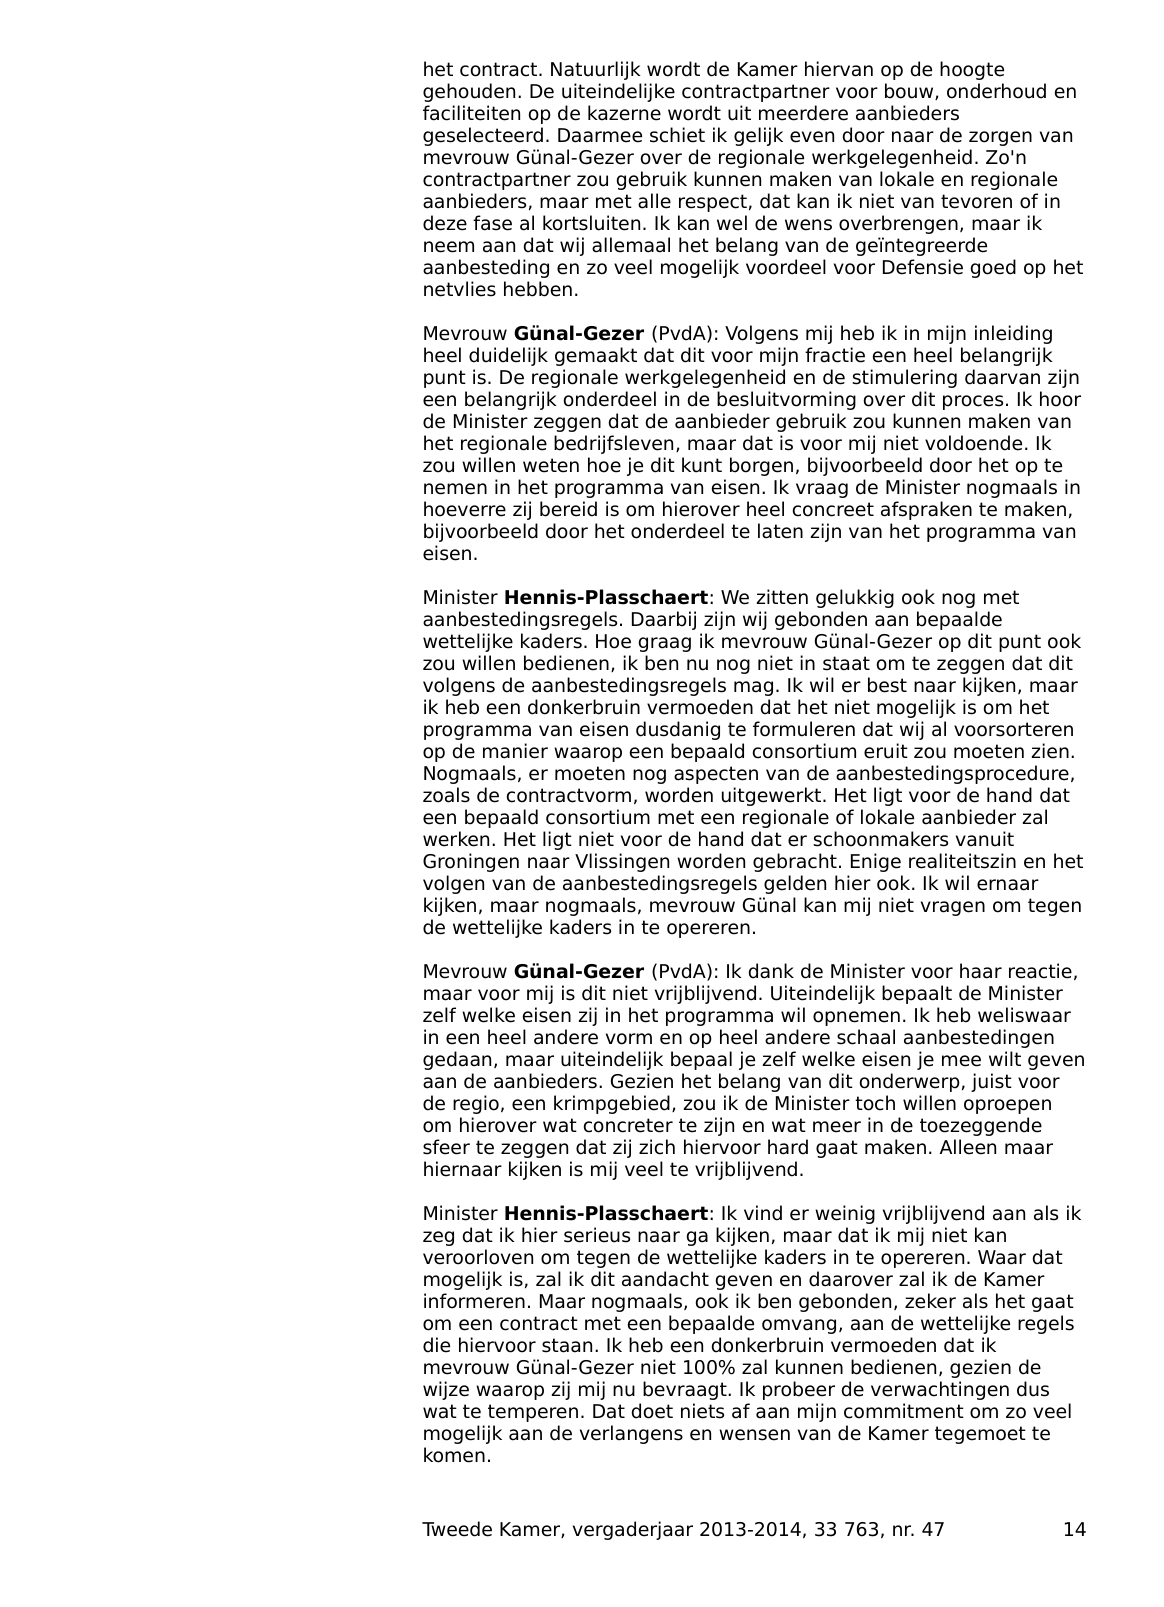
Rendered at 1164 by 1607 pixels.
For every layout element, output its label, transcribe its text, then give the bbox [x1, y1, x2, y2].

text Minister Hennis-Plasschaert: We zitten gelukkig ook nog met aanbestedingsregels. Daarbij zijn wij gebonden aan bepaalde wettelijke kaders. Hoe graag ik mevrouw Günal-Gezer op dit punt ook zou willen bedienen, ik ben nu nog niet in staat om te zeggen dat dit volgens de aanbestedingsregels mag. Ik wil er best naar kijken, maar ik heb een donkerbruin vermoeden dat het niet mogelijk is om het programma van eisen dusdanig te formuleren dat wij al voorsorteren op de manier waarop een bepaald consortium eruit zou moeten zien. Nogmaals, er moeten nog aspecten van de aanbestedingsprocedure, zoals de contractvorm, worden uitgewerkt. Het ligt voor de hand dat een bepaald consortium met een regionale of lokale aanbieder zal werken. Het ligt niet voor de hand dat er schoonmakers vanuit Groningen naar Vlissingen worden gebracht. Enige realiteitszin en het volgen van de aanbestedingsregels gelden hier ook. Ik wil ernaar kijken, maar nogmaals, mevrouw Günal kan mij niet vragen om tegen de wettelijke kaders in te opereren. [422, 587, 1087, 939]
text Mevrouw Günal-Gezer (PvdA): Ik dank de Minister voor haar reactie, maar voor mij is dit niet vrijblijvend. Uiteindelijk bepaalt de Minister zelf welke eisen zij in het programma wil opnemen. Ik heb weliswaar in een heel andere vorm en op heel andere schaal aanbestedingen gedaan, maar uiteindelijk bepaal je zelf welke eisen je mee wilt geven aan de aanbieders. Gezien het belang van dit onderwerp, juist voor de regio, een krimpgebied, zou ik de Minister toch willen oproepen om hierover wat concreter te zijn en wat meer in de toezeggende sfeer te zeggen dat zij zich hiervoor hard gaat maken. Alleen maar hiernaar kijken is mij veel te vrijblijvend. [422, 961, 1087, 1181]
text Mevrouw Günal-Gezer (PvdA): Volgens mij heb ik in mijn inleiding heel duidelijk gemaakt dat dit voor mijn fractie een heel belangrijk punt is. De regionale werkgelegenheid en de stimulering daarvan zijn een belangrijk onderdeel in de besluitvorming over dit proces. Ik hoor de Minister zeggen dat de aanbieder gebruik zou kunnen maken van het regionale bedrijfsleven, maar dat is voor mij niet voldoende. Ik zou willen weten hoe je dit kunt borgen, bijvoorbeeld door het op te nemen in het programma van eisen. Ik vraag de Minister nogmaals in hoeverre zij bereid is om hierover heel concreet afspraken te maken, bijvoorbeeld door het onderdeel te laten zijn van het programma van eisen. [422, 323, 1087, 565]
text het contract. Natuurlijk wordt de Kamer hiervan op de hoogte gehouden. De uiteindelijke contractpartner voor bouw, onderhoud en faciliteiten op de kazerne wordt uit meerdere aanbieders geselecteerd. Daarmee schiet ik gelijk even door naar de zorgen van mevrouw Günal-Gezer over de regionale werkgelegenheid. Zo'n contractpartner zou gebruik kunnen maken van lokale en regionale aanbieders, maar met alle respect, dat kan ik niet van tevoren of in deze fase al kortsluiten. Ik kan wel de wens overbrengen, maar ik neem aan dat wij allemaal het belang van de geïntegreerde aanbesteding en zo veel mogelijk voordeel voor Defensie goed op het netvlies hebben. [422, 59, 1087, 301]
text Minister Hennis-Plasschaert: Ik vind er weinig vrijblijvend aan als ik zeg dat ik hier serieus naar ga kijken, maar dat ik mij niet kan veroorloven om tegen de wettelijke kaders in te opereren. Waar dat mogelijk is, zal ik dit aandacht geven en daarover zal ik de Kamer informeren. Maar nogmaals, ook ik ben gebonden, zeker als het gaat om een contract met een bepaalde omvang, aan de wettelijke regels die hiervoor staan. Ik heb een donkerbruin vermoeden dat ik mevrouw Günal-Gezer niet 100% zal kunnen bedienen, gezien de wijze waarop zij mij nu bevraagt. Ik probeer de verwachtingen dus wat te temperen. Dat doet niets af aan mijn commitment om zo veel mogelijk aan de verlangens en wensen van de Kamer tegemoet te komen. [422, 1203, 1087, 1467]
